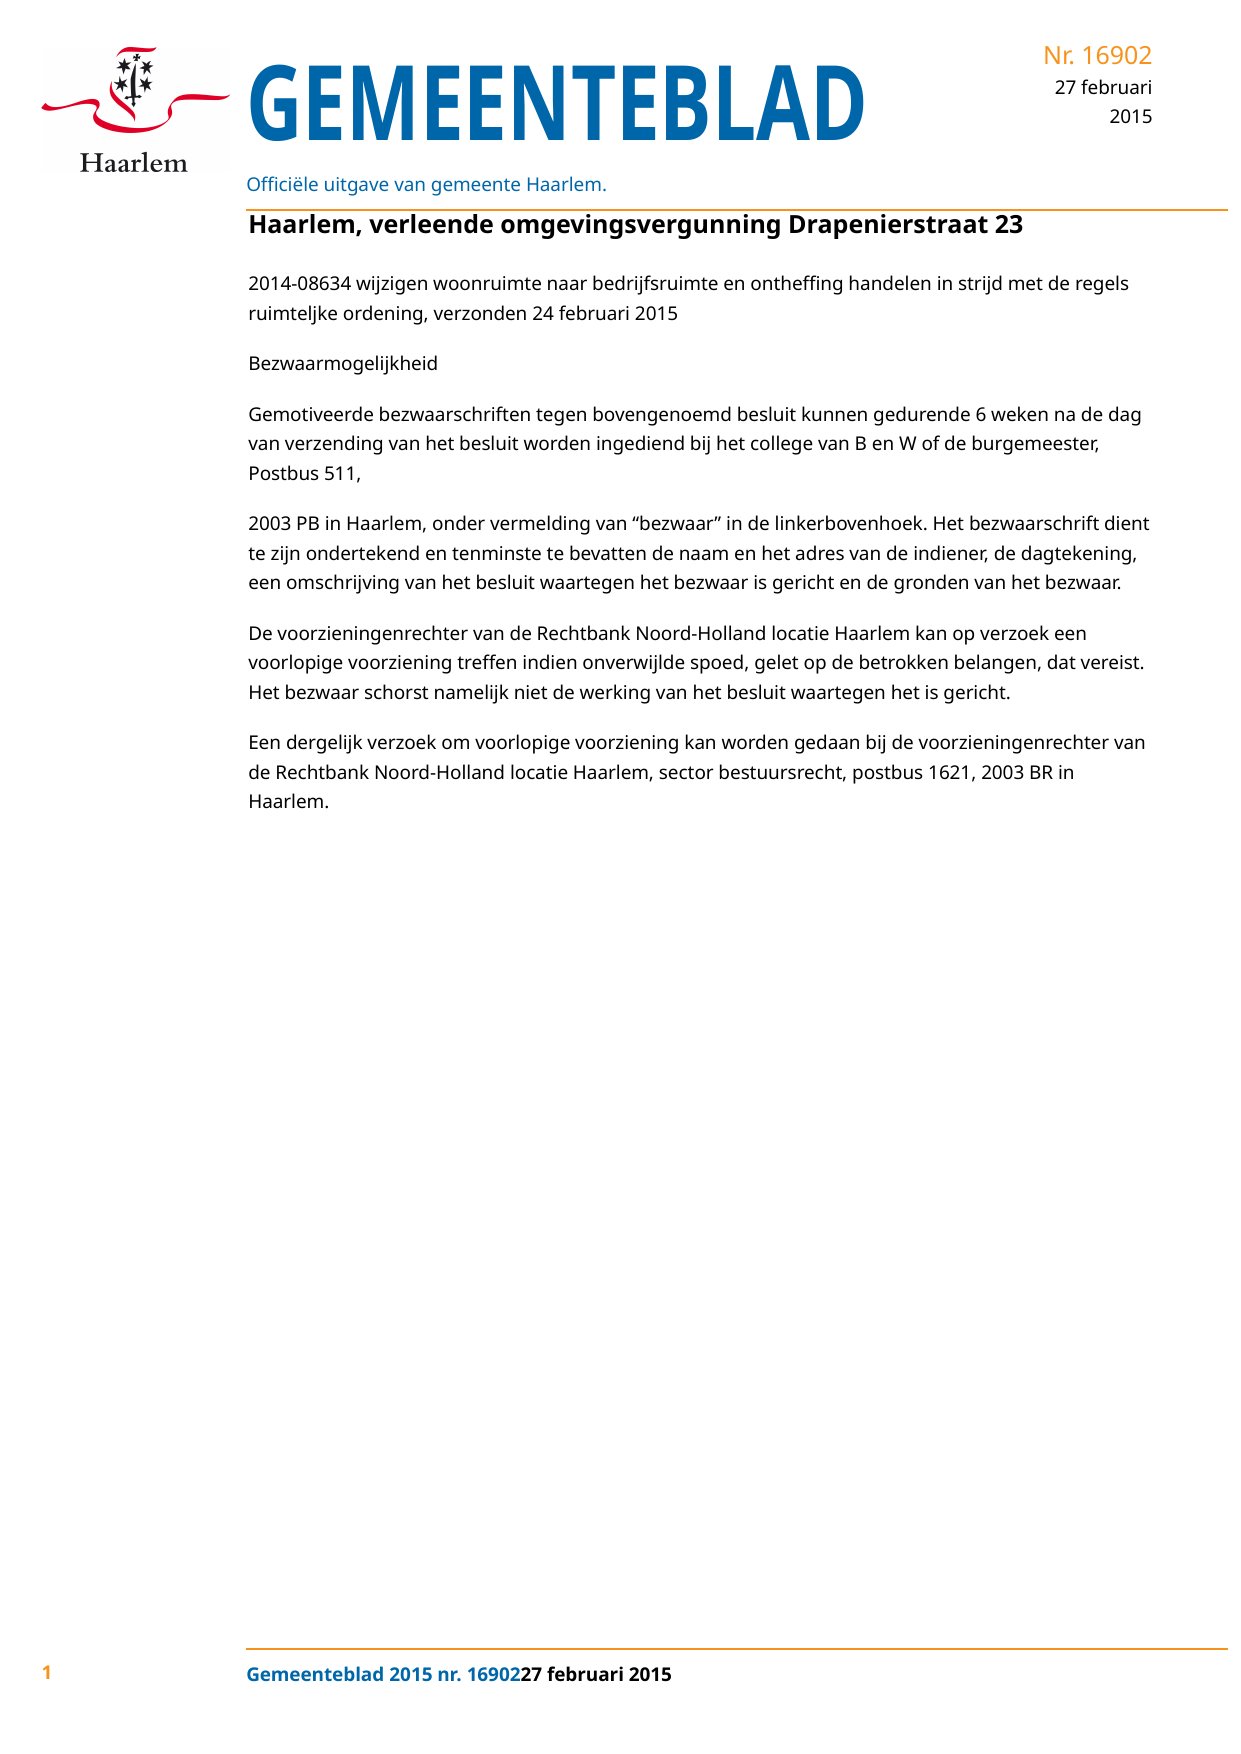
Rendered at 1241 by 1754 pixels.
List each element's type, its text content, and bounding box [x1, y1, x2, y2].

text 2014-08634 wijzigen woonruimte naar bedrijfsruimte en ontheffing handelen in strijd met de regels ruimteljke ordening, verzonden 24 februari 2015 [248, 270, 1152, 326]
text Haarlem, verleende omgevingsvergunning Drapenierstraat 23 [248, 211, 1152, 241]
text Een dergelijk verzoek om voorlopige voorziening kan worden gedaan bij de voorzieningenrechter van de Rechtbank Noord-Holland locatie Haarlem, sector bestuursrecht, postbus 1621, 2003 BR in Haarlem. [248, 729, 1152, 814]
text Gemotiveerde bezwaarschriften tegen bovengenoemd besluit kunnen gedurende 6 weken na de dag van verzending van het besluit worden ingediend bij het college van B en W of de burgemeester, Postbus 511, [248, 401, 1152, 486]
text 2003 PB in Haarlem, onder vermelding van “bezwaar” in de linkerbovenhoek. Het bezwaarschrift dient te zijn ondertekend en tenminste te bevatten de naam en het adres van de indiener, de dagtekening, een omschrijving van het besluit waartegen het bezwaar is gericht en de gronden van het bezwaar. [248, 510, 1152, 595]
picture [41, 47, 231, 172]
text De voorzieningenrechter van de Rechtbank Noord-Holland locatie Haarlem kan op verzoek een voorlopige voorziening treffen indien onverwijlde spoed, gelet op de betrokken belangen, dat vereist. Het bezwaar schorst namelijk niet de werking van het besluit waartegen het is gericht. [248, 620, 1152, 705]
text Bezwaarmogelijkheid [248, 350, 1152, 376]
